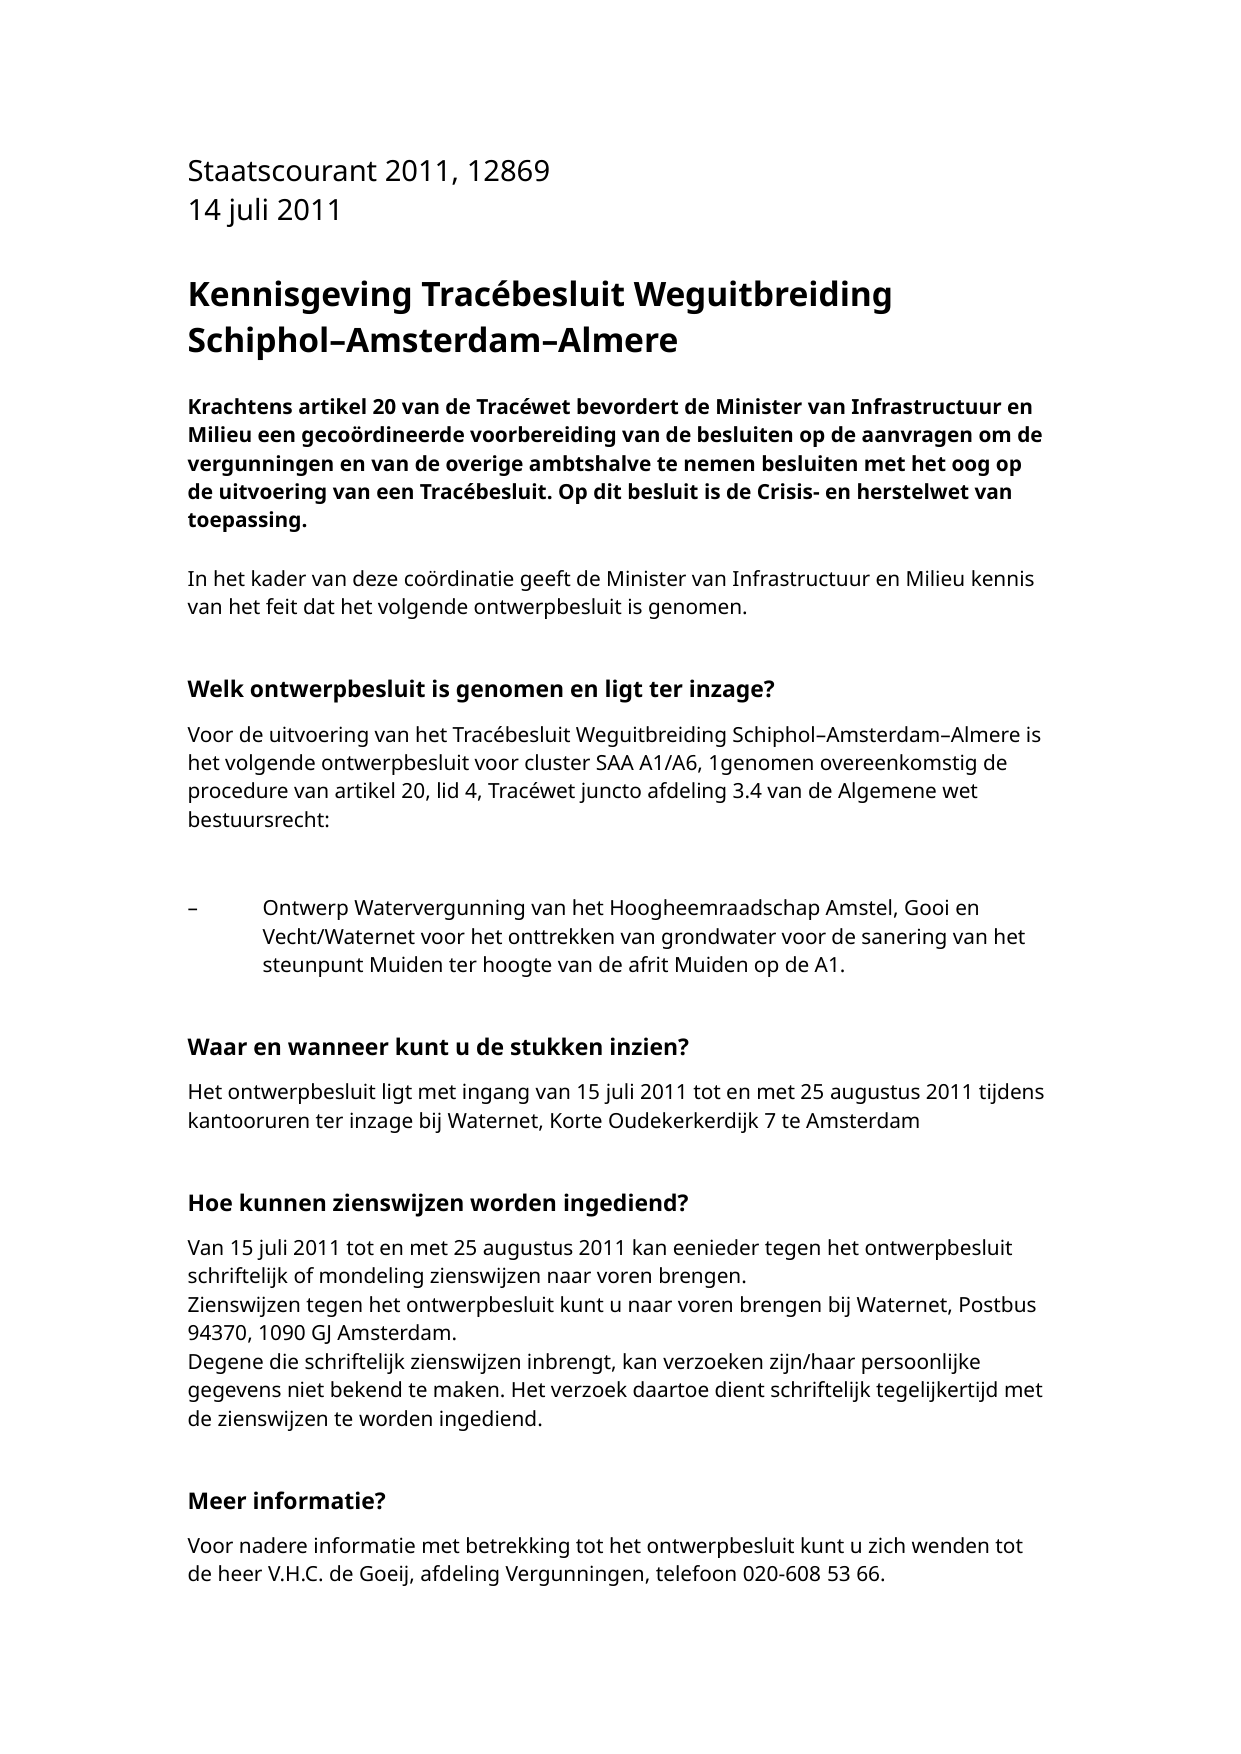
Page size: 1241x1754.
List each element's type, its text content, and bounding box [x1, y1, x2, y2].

subtitle Hoe kunnen zienswijzen worden ingediend? [187, 1187, 1053, 1218]
list Ontwerp Watervergunning van het Hoogheemraadschap Amstel, Gooi en Vecht/Waternet voor het onttrekken van grondwater voor de sanering van het steunpunt Muiden ter hoogte van de afrit Muiden op de A1. [187, 893, 1053, 979]
text Voor de uitvoering van het Tracébesluit Weguitbreiding Schiphol–Amsterdam–Almere is het volgende ontwerpbesluit voor cluster SAA A1/A6, 1genomen overeenkomstig de procedure van artikel 20, lid 4, Tracéwet juncto afdeling 3.4 van de Algemene wet bestuursrecht: [187, 720, 1053, 833]
text Het ontwerpbesluit ligt met ingang van 15 juli 2011 tot en met 25 augustus 2011 tijdens kantooruren ter inzage bij Waternet, Korte Oudekerkerdijk 7 te Amsterdam [187, 1077, 1053, 1134]
text In het kader van deze coördinatie geeft de Minister van Infrastructuur en Milieu kennis van het feit dat het volgende ontwerpbesluit is genomen. [187, 564, 1053, 621]
subtitle Meer informatie? [187, 1485, 1053, 1516]
text Degene die schriftelijk zienswijzen inbrengt, kan verzoeken zijn/haar persoonlijke gegevens niet bekend te maken. Het verzoek daartoe dient schriftelijk tegelijkertijd met de zienswijzen te worden ingediend. [187, 1347, 1053, 1432]
text Staatscourant 2011, 12869 [187, 150, 1053, 190]
text Voor nadere informatie met betrekking tot het ontwerpbesluit kunt u zich wenden tot de heer V.H.C. de Goeij, afdeling Vergunningen, telefoon 020-608 53 66. [187, 1531, 1053, 1588]
subtitle Waar en wanneer kunt u de stukken inzien? [187, 1031, 1053, 1062]
subtitle Kennisgeving Tracébesluit Weguitbreiding Schiphol–Amsterdam–Almere [187, 271, 1053, 362]
subtitle Welk ontwerpbesluit is genomen en ligt ter inzage? [187, 673, 1053, 705]
text Zienswijzen tegen het ontwerpbesluit kunt u naar voren brengen bij Waternet, Postbus 94370, 1090 GJ Amsterdam. [187, 1290, 1053, 1347]
text Van 15 juli 2011 tot en met 25 augustus 2011 kan eenieder tegen het ontwerpbesluit schriftelijk of mondeling zienswijzen naar voren brengen. [187, 1233, 1053, 1290]
text 14 juli 2011 [187, 190, 1053, 229]
text Krachtens artikel 20 van de Tracéwet bevordert de Minister van Infrastructuur en Milieu een gecoördineerde voorbereiding van de besluiten op de aanvragen om de vergunningen en van de overige ambtshalve te nemen besluiten met het oog op de uitvoering van een Tracébesluit. Op dit besluit is de Crisis- en herstelwet van toepassing. [187, 392, 1053, 534]
